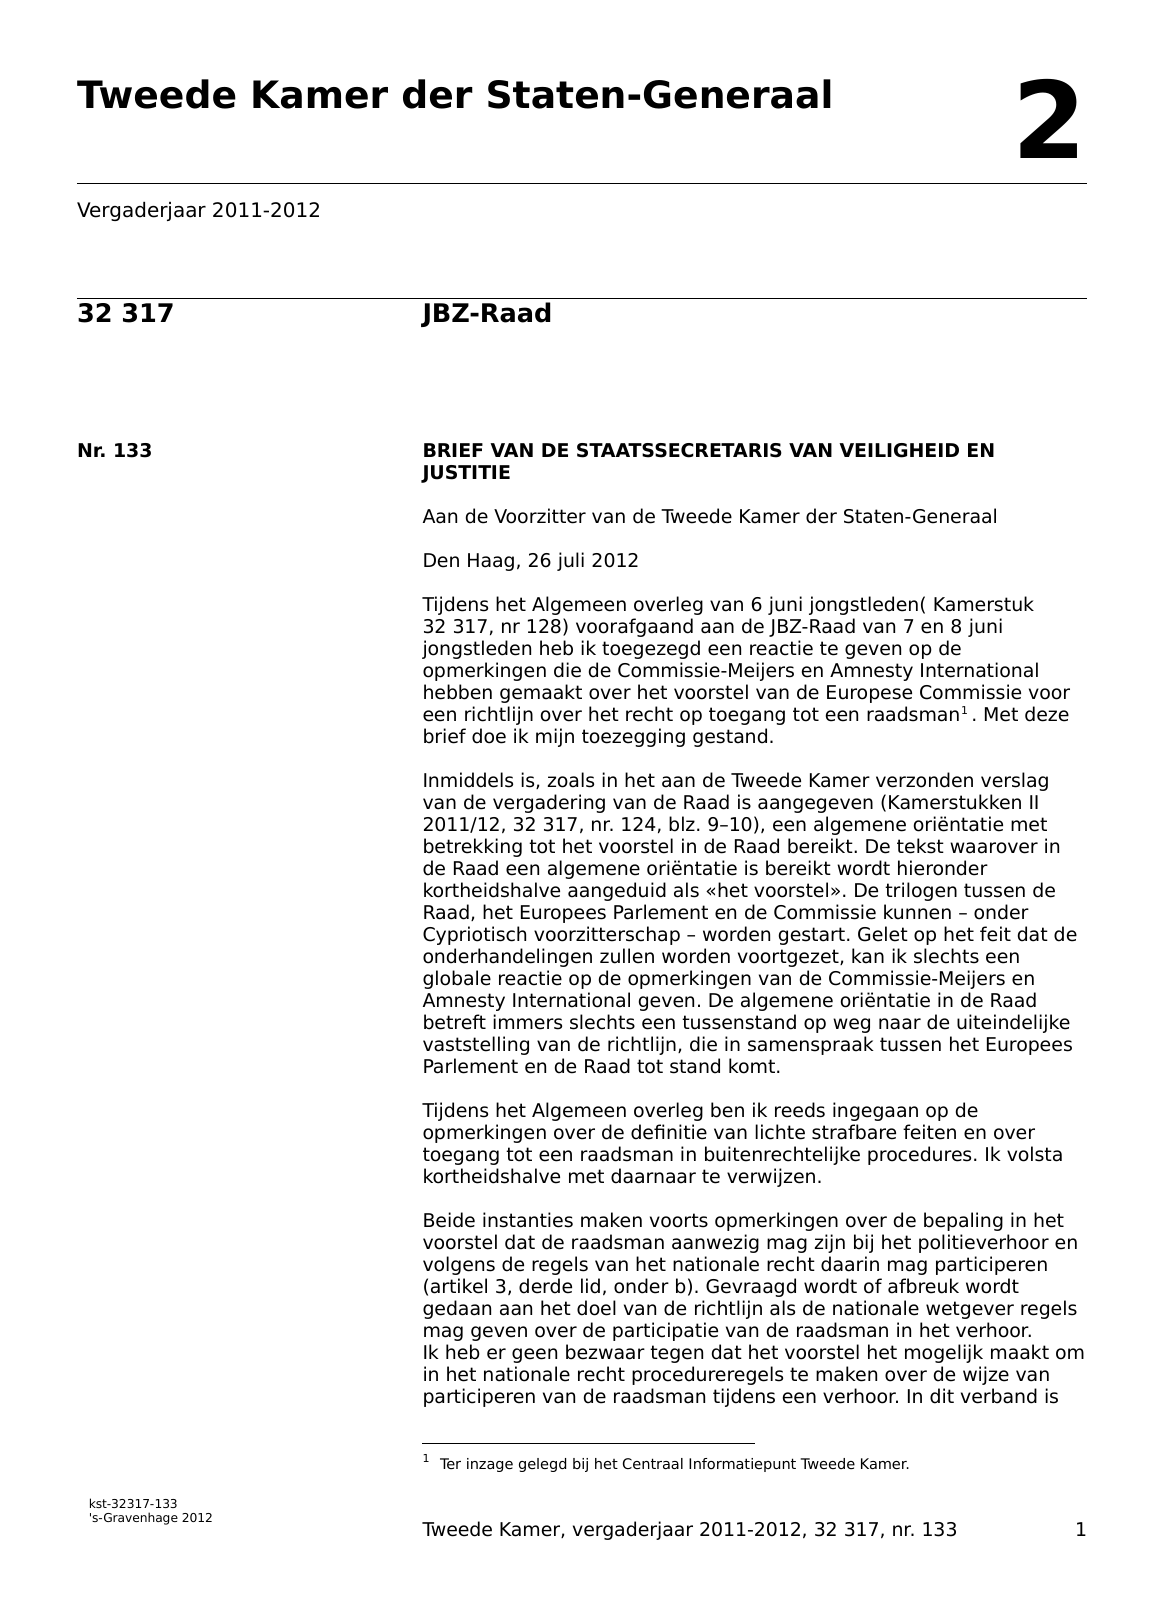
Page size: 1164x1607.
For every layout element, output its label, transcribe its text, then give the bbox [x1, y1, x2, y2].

table_header 2 [886, 59, 1087, 183]
text Den Haag, 26 juli 2012 [422, 550, 1087, 572]
text Tijdens het Algemeen overleg van 6 juni jongstleden( Kamerstuk 32 317, nr 128) voorafgaand aan de JBZ-Raad van 7 en 8 juni jongstleden heb ik toegezegd een reactie te geven op de opmerkingen die de Commissie-Meijers en Amnesty International hebben gemaakt over het voorstel van de Europese Commissie voor een richtlijn over het recht op toegang tot een raadsman. Met deze brief doe ik mijn toezegging gestand. [422, 594, 1087, 748]
text 's-Gravenhage 2012 [88, 1511, 323, 1525]
table_cell Vergaderjaar 2011-2012 [77, 184, 1087, 298]
text Aan de Voorzitter van de Tweede Kamer der Staten-Generaal [422, 506, 1087, 528]
subtitle Nr. 133 BRIEF VAN DE STAATSSECRETARIS VAN VEILIGHEID EN JUSTITIE [77, 440, 1087, 484]
text Tijdens het Algemeen overleg ben ik reeds ingegaan op de opmerkingen over de definitie van lichte strafbare feiten en over toegang tot een raadsman in buitenrechtelijke procedures. Ik volsta kortheidshalve met daarnaar te verwijzen. [422, 1100, 1087, 1188]
text Ik heb er geen bezwaar tegen dat het voorstel het mogelijk maakt om in het nationale recht procedureregels te maken over de wijze van participeren van de raadsman tijdens een verhoor. In dit verband is [422, 1342, 1087, 1408]
subtitle 32 317 JBZ-Raad [77, 299, 1087, 329]
text Ter inzage gelegd bij het Centraal Informatiepunt Tweede Kamer. [422, 1452, 1087, 1474]
table_header Tweede Kamer der Staten-Generaal [77, 59, 886, 183]
text Inmiddels is, zoals in het aan de Tweede Kamer verzonden verslag van de vergadering van de Raad is aangegeven (Kamerstukken II 2011/12, 32 317, nr. 124, blz. 9–10), een algemene oriëntatie met betrekking tot het voorstel in de Raad bereikt. De tekst waarover in de Raad een algemene oriëntatie is bereikt wordt hieronder kortheidshalve aangeduid als «het voorstel». De trilogen tussen de Raad, het Europees Parlement en de Commissie kunnen – onder Cypriotisch voorzitterschap – worden gestart. Gelet op het feit dat de onderhandelingen zullen worden voortgezet, kan ik slechts een globale reactie op de opmerkingen van de Commissie-Meijers en Amnesty International geven. De algemene oriëntatie in de Raad betreft immers slechts een tussenstand op weg naar de uiteindelijke vaststelling van de richtlijn, die in samenspraak tussen het Europees Parlement en de Raad tot stand komt. [422, 770, 1087, 1078]
text kst-32317-133 [88, 1497, 323, 1511]
text Beide instanties maken voorts opmerkingen over de bepaling in het voorstel dat de raadsman aanwezig mag zijn bij het politieverhoor en volgens de regels van het nationale recht daarin mag participeren (artikel 3, derde lid, onder b). Gevraagd wordt of afbreuk wordt gedaan aan het doel van de richtlijn als de nationale wetgever regels mag geven over de participatie van de raadsman in het verhoor. [422, 1210, 1087, 1342]
